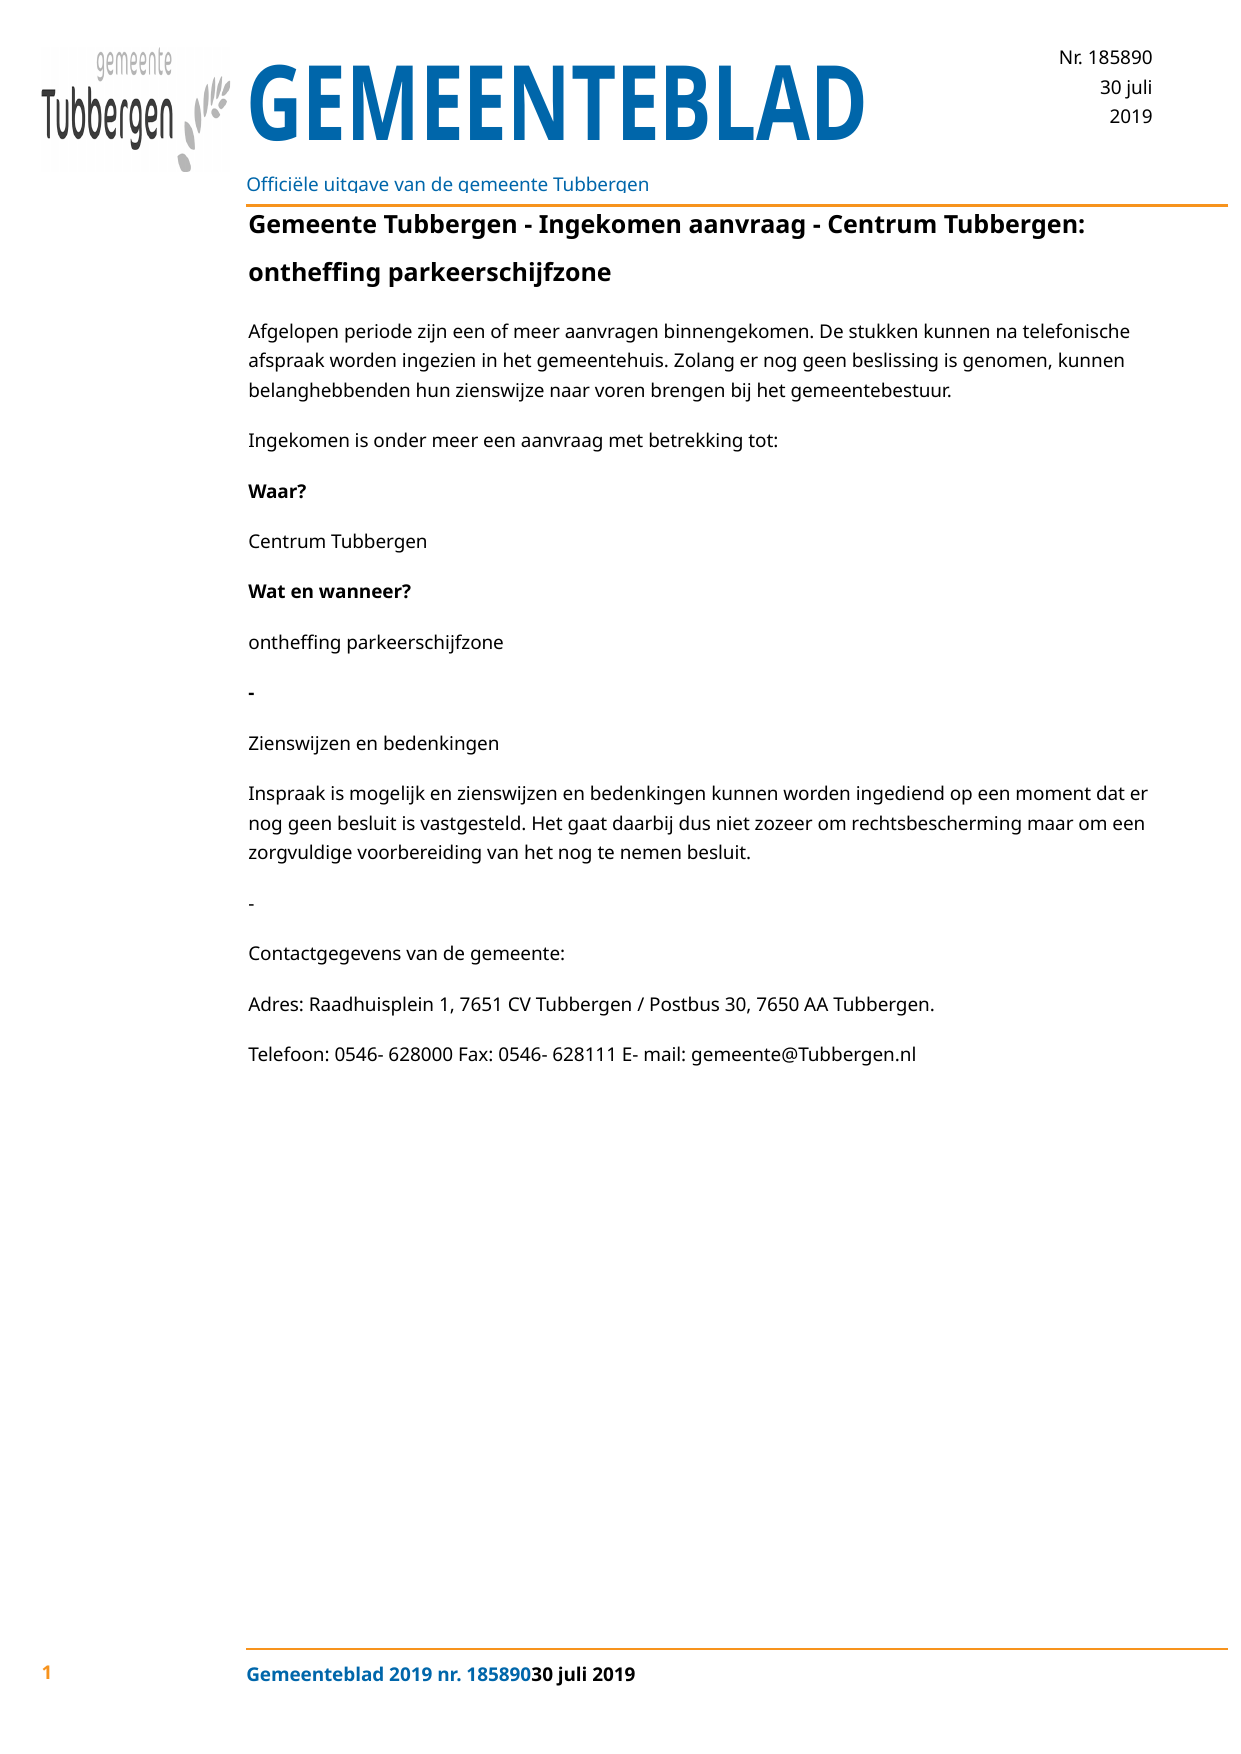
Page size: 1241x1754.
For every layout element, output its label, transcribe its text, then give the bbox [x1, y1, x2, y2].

text Gemeente Tubbergen - Ingekomen aanvraag - Centrum Tubbergen: ontheffing parkeerschijfzone [248, 207, 1152, 288]
text Ingekomen is onder meer een aanvraag met betrekking tot: [248, 427, 1152, 453]
text Waar? [248, 478, 1152, 504]
picture [41, 47, 231, 172]
text Afgelopen periode zijn een of meer aanvragen binnengekomen. De stukken kunnen na telefonische afspraak worden ingezien in het gemeentehuis. Zolang er nog geen beslissing is genomen, kunnen belanghebbenden hun zienswijze naar voren brengen bij het gemeentebestuur. [248, 318, 1152, 403]
text Zienswijzen en bedenkingen [248, 730, 1152, 756]
text Wat en wanneer? [248, 579, 1152, 604]
text - [248, 679, 1152, 705]
text Telefoon: 0546- 628000 Fax: 0546- 628111 E- mail: gemeente@Tubbergen.nl [248, 1041, 1152, 1067]
text Centrum Tubbergen [248, 528, 1152, 554]
text Contactgegevens van de gemeente: [248, 940, 1152, 966]
text Inspraak is mogelijk en zienswijzen en bedenkingen kunnen worden ingediend op een moment dat er nog geen besluit is vastgesteld. Het gaat daarbij dus niet zozeer om rechtsbescherming maar om een zorgvuldige voorbereiding van het nog te nemen besluit. [248, 780, 1152, 865]
text - [248, 890, 1152, 916]
text Adres: Raadhuisplein 1, 7651 CV Tubbergen / Postbus 30, 7650 AA Tubbergen. [248, 991, 1152, 1017]
text ontheffing parkeerschijfzone [248, 629, 1152, 655]
